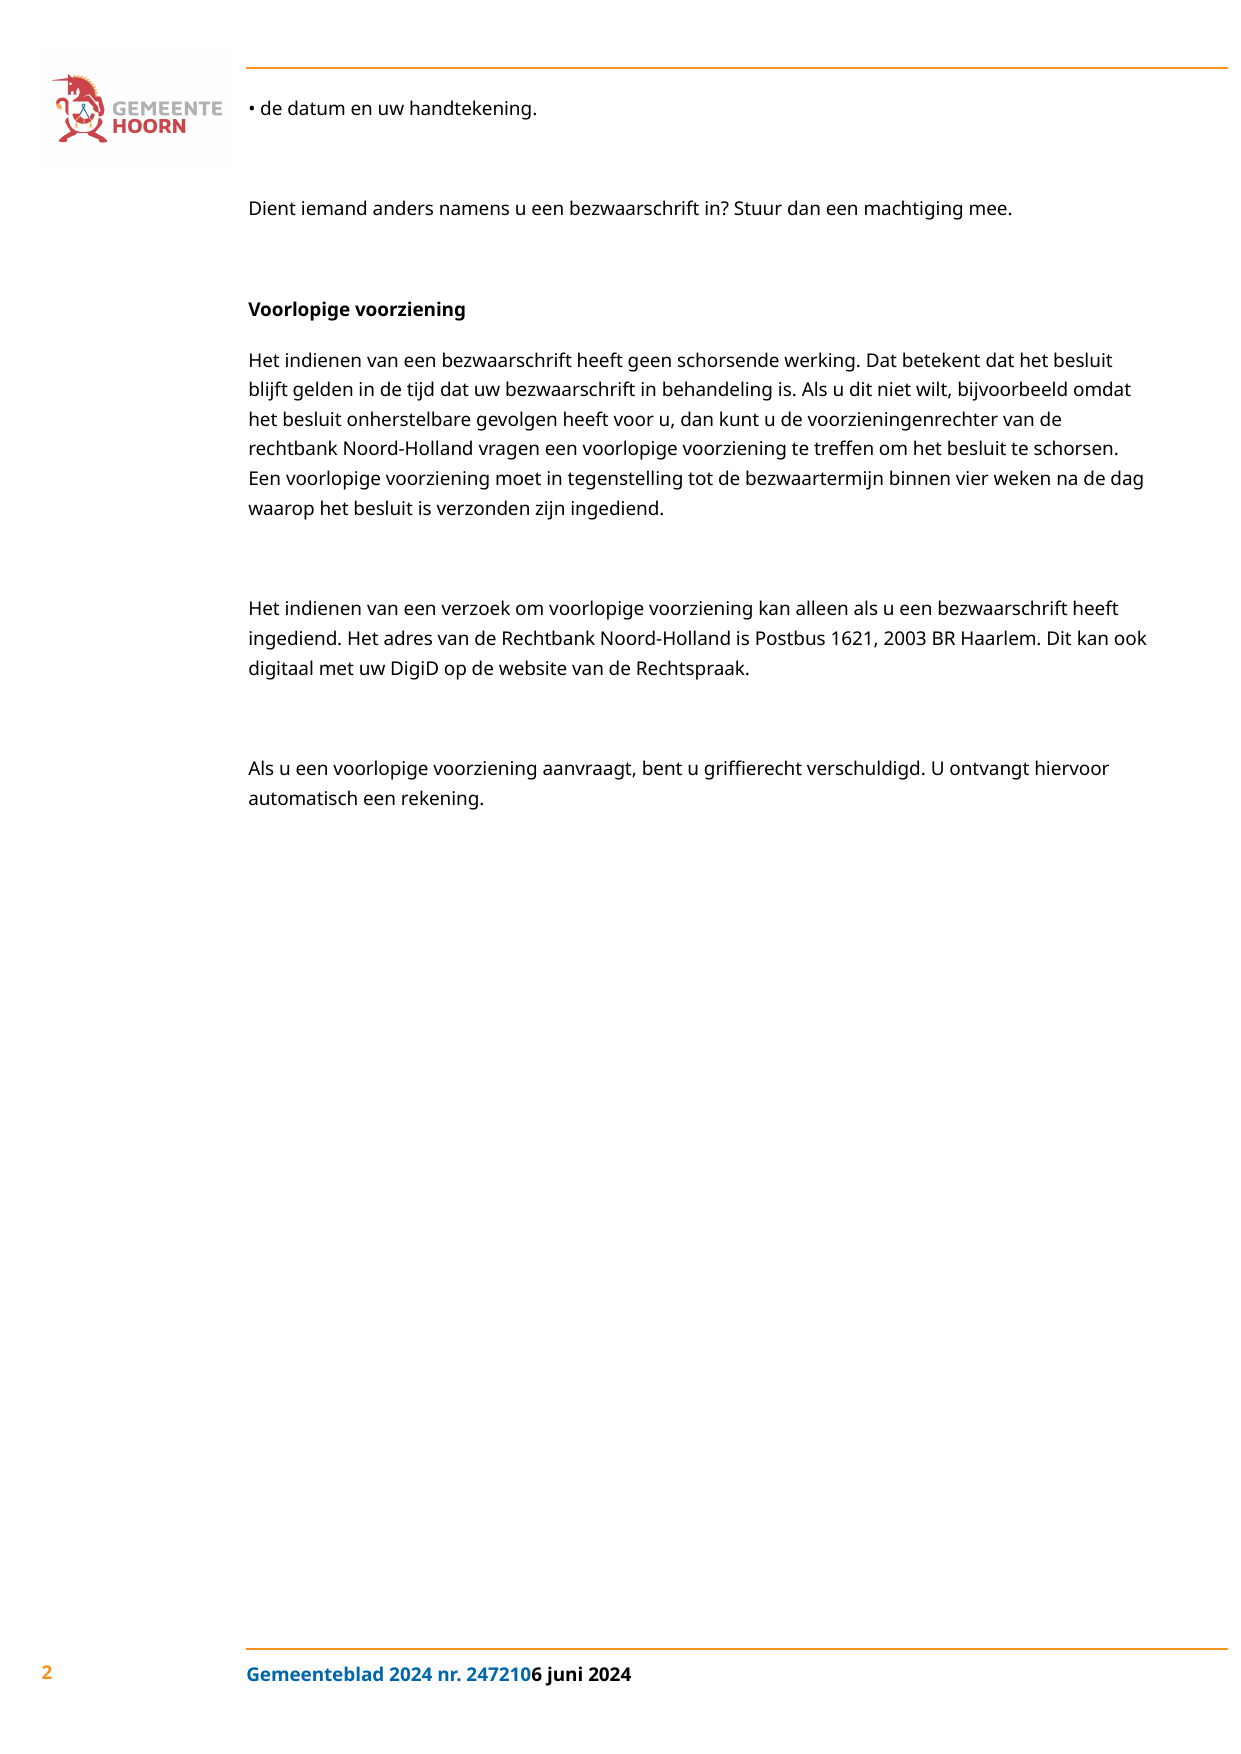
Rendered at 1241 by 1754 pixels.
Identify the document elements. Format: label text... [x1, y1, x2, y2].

text • de datum en uw handtekening. [248, 95, 1152, 121]
text Dient iemand anders namens u een bezwaarschrift in? Stuur dan een machtiging mee. [248, 196, 1152, 221]
text Voorlopige voorziening [248, 296, 1152, 322]
text Het indienen van een bezwaarschrift heeft geen schorsende werking. Dat betekent dat het besluit blijft gelden in de tijd dat uw bezwaarschrift in behandeling is. Als u dit niet wilt, bijvoorbeeld omdat het besluit onherstelbare gevolgen heeft voor u, dan kunt u de voorzieningenrechter van de rechtbank Noord-Holland vragen een voorlopige voorziening te treffen om het besluit te schorsen. Een voorlopige voorziening moet in tegenstelling tot de bezwaartermijn binnen vier weken na de dag waarop het besluit is verzonden zijn ingediend. [248, 347, 1152, 521]
picture [41, 47, 231, 172]
text Het indienen van een verzoek om voorlopige voorziening kan alleen als u een bezwaarschrift heeft ingediend. Het adres van de Rechtbank Noord-Holland is Postbus 1621, 2003 BR Haarlem. Dit kan ook digitaal met uw DigiD op de website van de Rechtspraak. [248, 596, 1152, 681]
text Als u een voorlopige voorziening aanvraagt, bent u griffierecht verschuldigd. U ontvangt hiervoor automatisch een rekening. [248, 756, 1152, 811]
